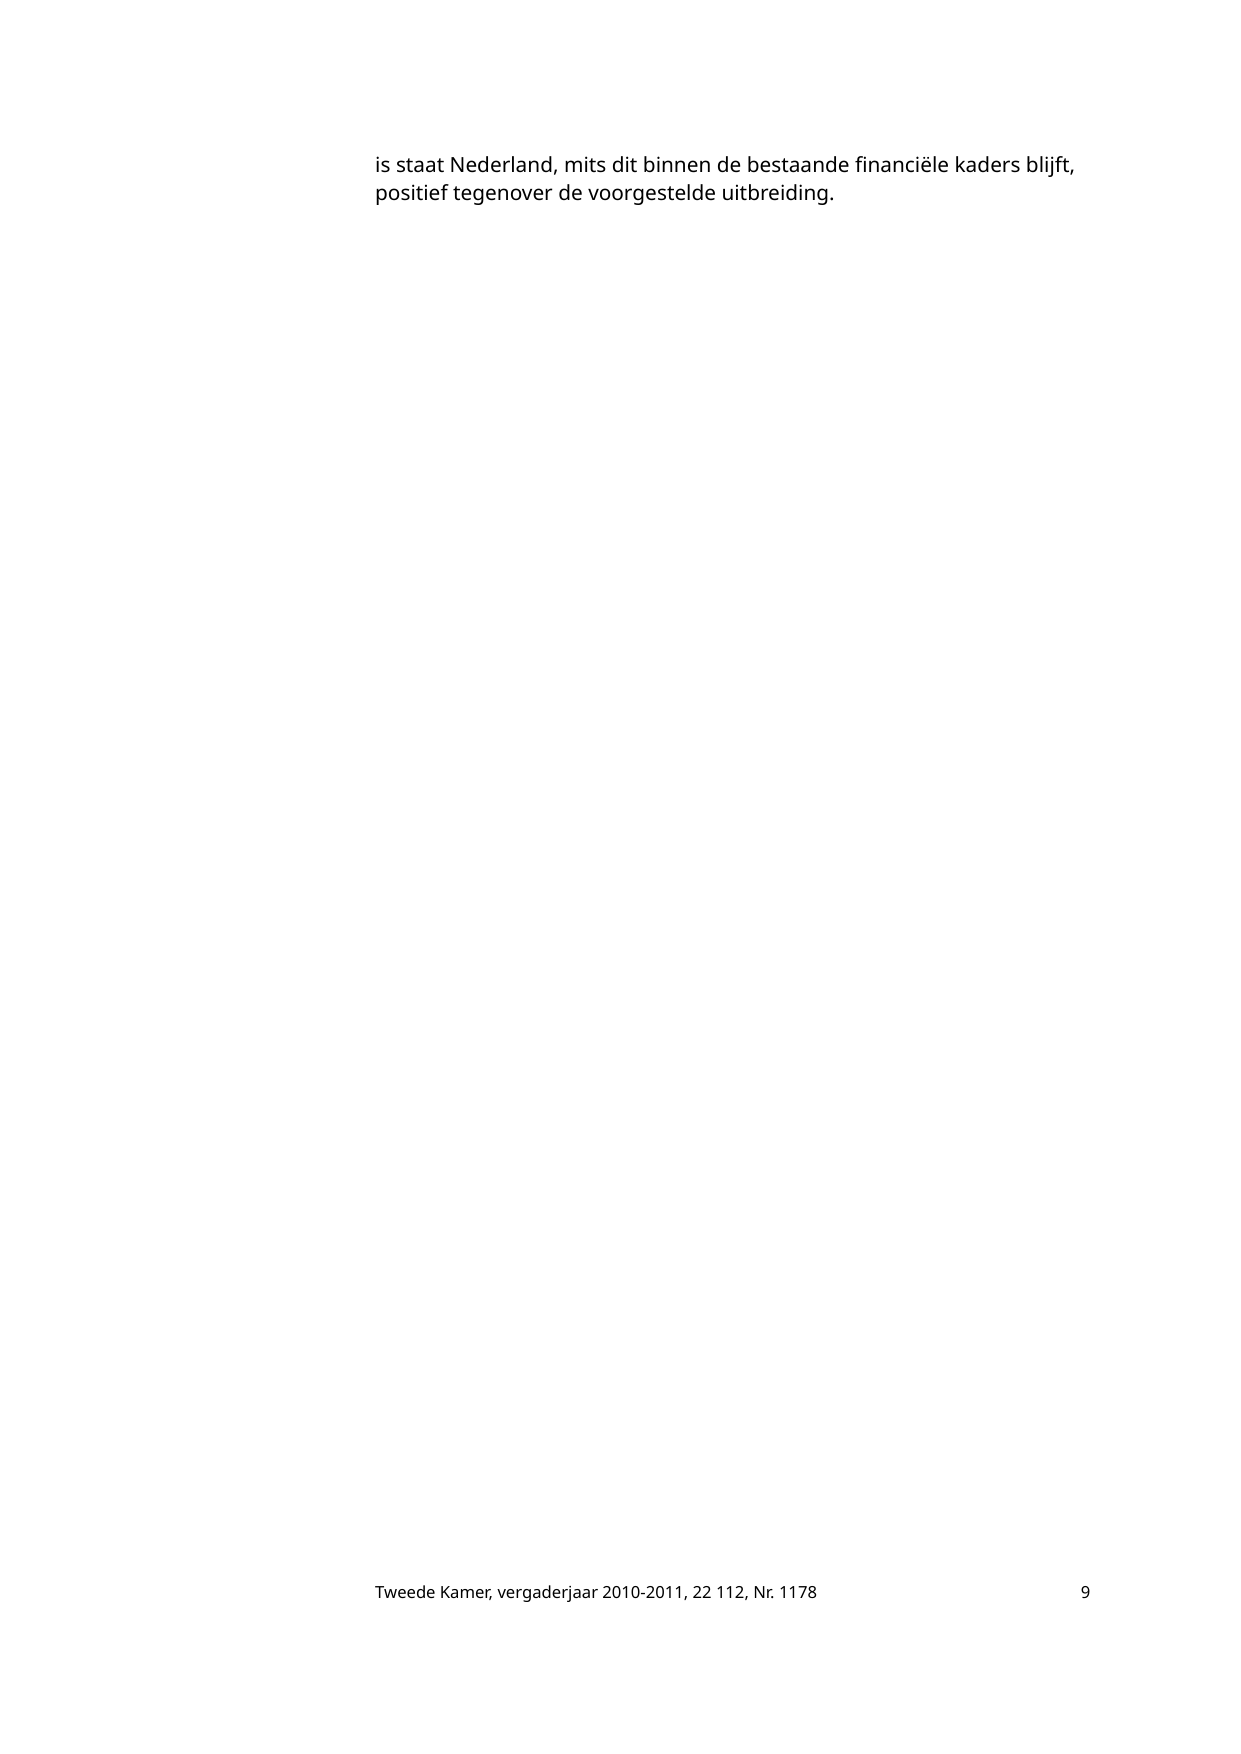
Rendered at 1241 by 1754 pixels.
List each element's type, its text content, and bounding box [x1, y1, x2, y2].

text is staat Nederland, mits dit binnen de bestaande financiële kaders blijft, positief tegenover de voorgestelde uitbreiding. [375, 150, 1090, 207]
